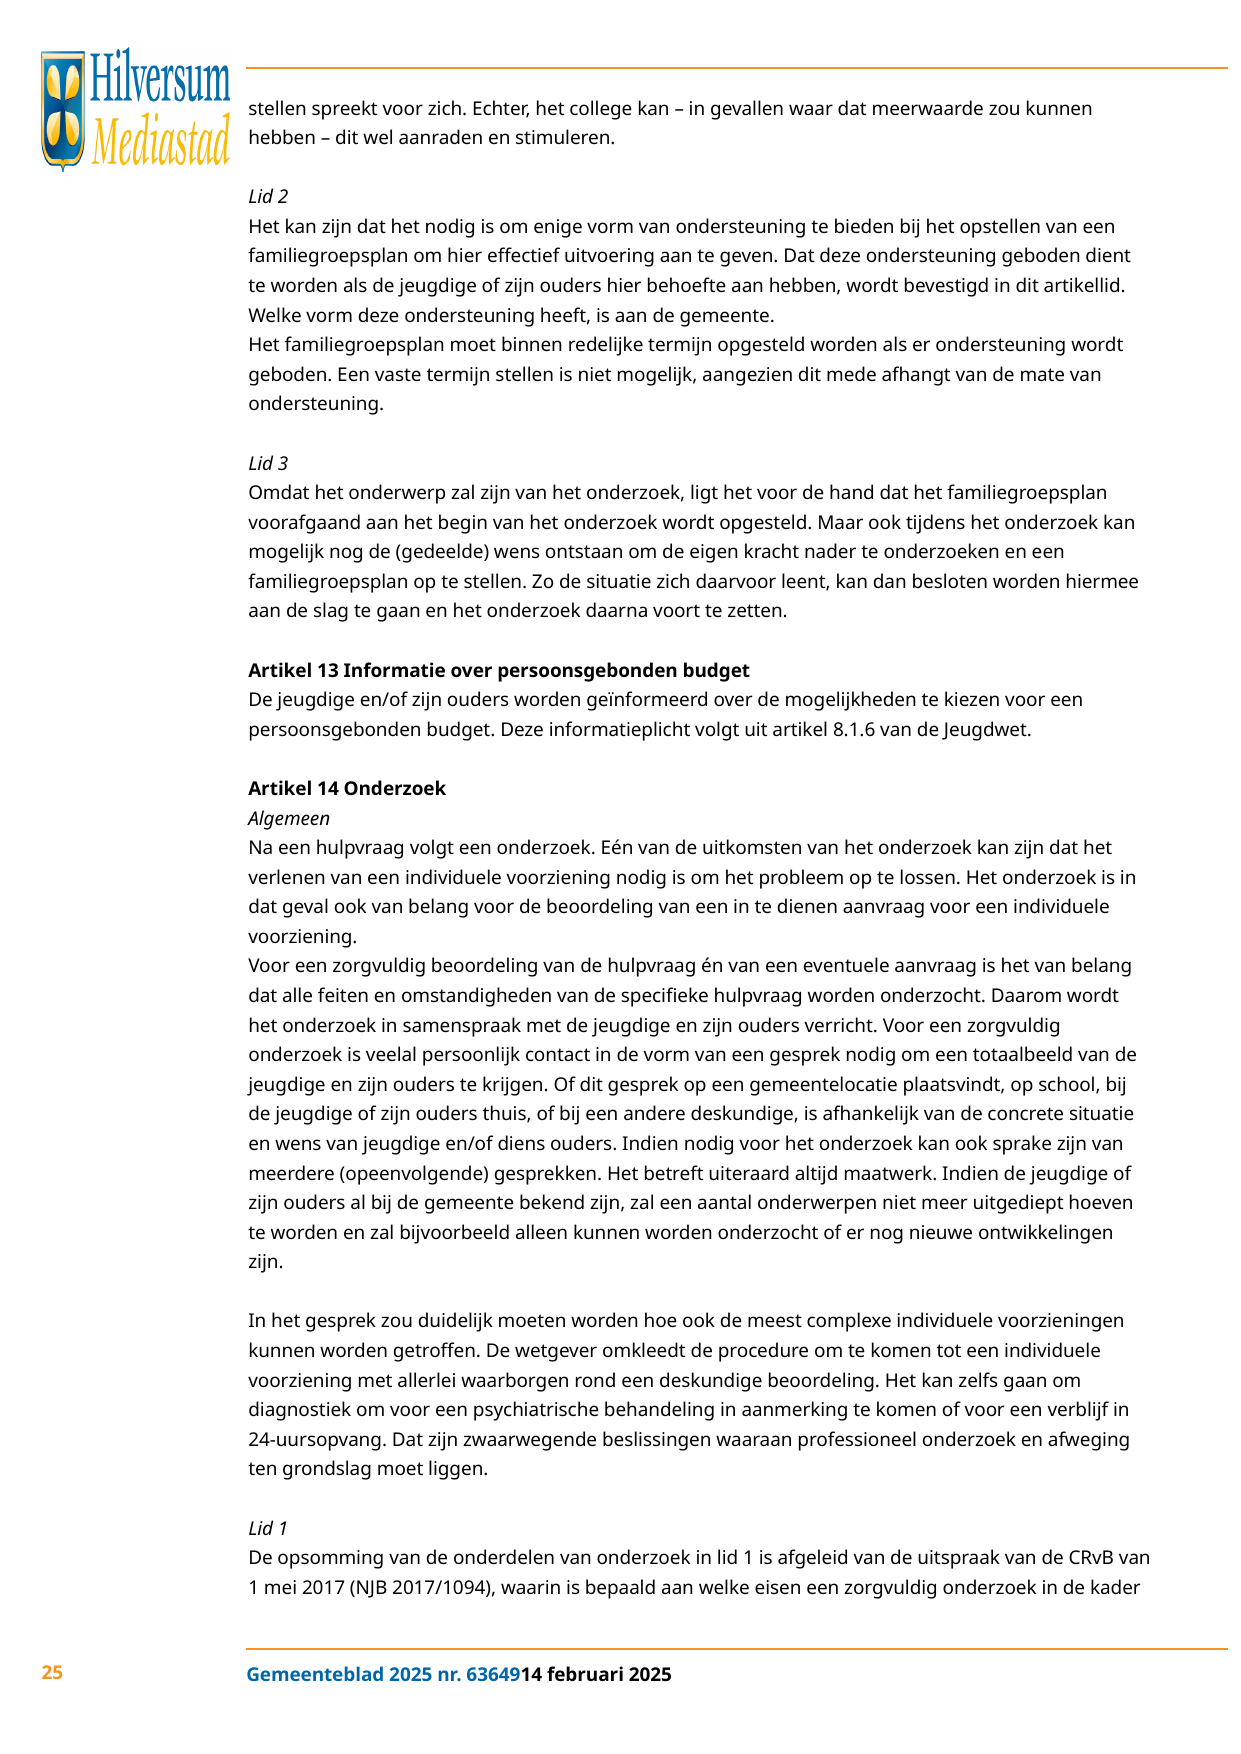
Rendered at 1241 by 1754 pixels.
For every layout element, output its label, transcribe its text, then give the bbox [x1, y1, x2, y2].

text Lid 3 [248, 450, 1152, 476]
text Algemeen [248, 805, 1152, 831]
text Lid 2 [248, 183, 1152, 209]
text De opsomming van de onderdelen van onderzoek in lid 1 is afgeleid van de uitspraak van de CRvB van [248, 1544, 1152, 1570]
text Het familiegroepsplan moet binnen redelijke termijn opgesteld worden als er ondersteuning wordt geboden. Een vaste termijn stellen is niet mogelijk, aangezien dit mede afhangt van de mate van ondersteuning. [248, 331, 1152, 416]
text Het kan zijn dat het nodig is om enige vorm van ondersteuning te bieden bij het opstellen van een familiegroepsplan om hier effectief uitvoering aan te geven. Dat deze ondersteuning geboden dient te worden als de jeugdige of zijn ouders hier behoefte aan hebben, wordt bevestigd in dit artikellid. Welke vorm deze ondersteuning heeft, is aan de gemeente. [248, 213, 1152, 328]
text De jeugdige en/of zijn ouders worden geïnformeerd over de mogelijkheden te kiezen voor een persoonsgebonden budget. Deze informatieplicht volgt uit artikel 8.1.6 van de Jeugdwet. [248, 686, 1152, 742]
text In het gesprek zou duidelijk moeten worden hoe ook de meest complexe individuele voorzieningen kunnen worden getroffen. De wetgever omkleedt de procedure om te komen tot een individuele voorziening met allerlei waarborgen rond een deskundige beoordeling. Het kan zelfs gaan om diagnostiek om voor een psychiatrische behandeling in aanmerking te komen of voor een verblijf in 24-uursopvang. Dat zijn zwaarwegende beslissingen waaraan professioneel onderzoek en afweging ten grondslag moet liggen. [248, 1308, 1152, 1481]
text 1 mei 2017 (NJB 2017/1094), waarin is bepaald aan welke eisen een zorgvuldig onderzoek in de kader [248, 1574, 1152, 1600]
text Na een hulpvraag volgt een onderzoek. Eén van de uitkomsten van het onderzoek kan zijn dat het verlenen van een individuele voorziening nodig is om het probleem op te lossen. Het onderzoek is in dat geval ook van belang voor de beoordeling van een in te dienen aanvraag voor een individuele voorziening. [248, 834, 1152, 949]
text Voor een zorgvuldig beoordeling van de hulpvraag én van een eventuele aanvraag is het van belang dat alle feiten en omstandigheden van de specifieke hulpvraag worden onderzocht. Daarom wordt het onderzoek in samenspraak met de jeugdige en zijn ouders verricht. Voor een zorgvuldig onderzoek is veelal persoonlijk contact in de vorm van een gesprek nodig om een totaalbeeld van de jeugdige en zijn ouders te krijgen. Of dit gesprek op een gemeentelocatie plaatsvindt, op school, bij de jeugdige of zijn ouders thuis, of bij een andere deskundige, is afhankelijk van de concrete situatie en wens van jeugdige en/of diens ouders. Indien nodig voor het onderzoek kan ook sprake zijn van meerdere (opeenvolgende) gesprekken. Het betreft uiteraard altijd maatwerk. Indien de jeugdige of zijn ouders al bij de gemeente bekend zijn, zal een aantal onderwerpen niet meer uitgediept hoeven te worden en zal bijvoorbeeld alleen kunnen worden onderzocht of er nog nieuwe ontwikkelingen zijn. [248, 953, 1152, 1274]
text stellen spreekt voor zich. Echter, het college kan – in gevallen waar dat meerwaarde zou kunnen hebben – dit wel aanraden en stimuleren. [248, 95, 1152, 150]
text Artikel 14 Onderzoek [248, 775, 1152, 801]
text Omdat het onderwerp zal zijn van het onderzoek, ligt het voor de hand dat het familiegroepsplan voorafgaand aan het begin van het onderzoek wordt opgesteld. Maar ook tijdens het onderzoek kan mogelijk nog de (gedeelde) wens ontstaan om de eigen kracht nader te onderzoeken en een familiegroepsplan op te stellen. Zo de situatie zich daarvoor leent, kan dan besloten worden hiermee aan de slag te gaan en het onderzoek daarna voort te zetten. [248, 479, 1152, 623]
text Lid 1 [248, 1515, 1152, 1541]
text Artikel 13 Informatie over persoonsgebonden budget [248, 657, 1152, 683]
picture [41, 47, 231, 172]
